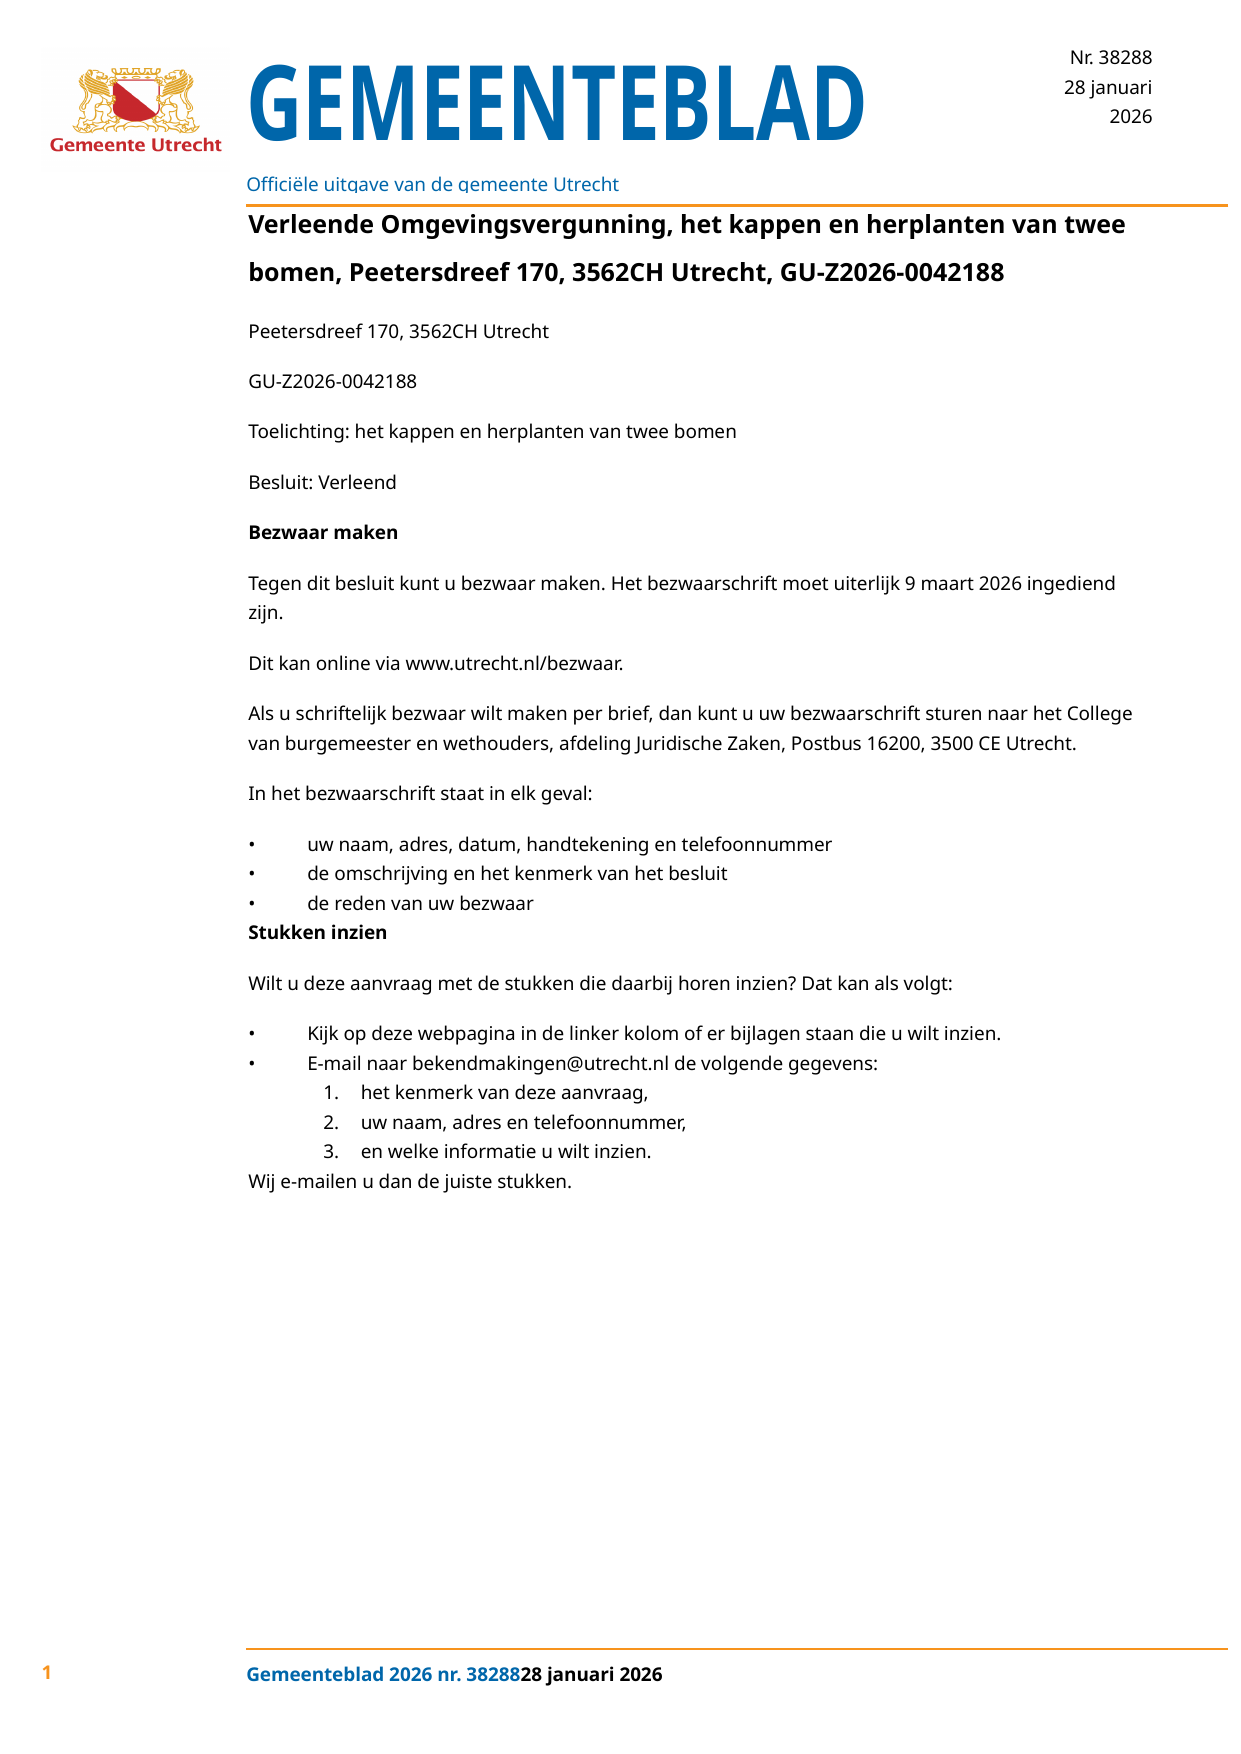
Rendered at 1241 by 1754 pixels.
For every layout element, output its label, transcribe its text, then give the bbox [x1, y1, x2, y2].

text Tegen dit besluit kunt u bezwaar maken. Het bezwaarschrift moet uiterlijk 9 maart 2026 ingediend zijn. [248, 570, 1152, 625]
list Kijk op deze webpagina in de linker kolom of er bijlagen staan die u wilt inzien. [248, 1020, 1152, 1046]
text Als u schriftelijk bezwaar wilt maken per brief, dan kunt u uw bezwaarschrift sturen naar het College van burgemeester en wethouders, afdeling Juridische Zaken, Postbus 16200, 3500 CE Utrecht. [248, 700, 1152, 756]
text In het bezwaarschrift staat in elk geval: [248, 780, 1152, 806]
list uw naam, adres, datum, handtekening en telefoonnummer [248, 831, 1152, 857]
list en welke informatie u wilt inzien. [323, 1139, 1152, 1164]
picture [41, 47, 231, 172]
text Verleende Omgevingsvergunning, het kappen en herplanten van twee bomen, Peetersdreef 170, 3562CH Utrecht, GU-Z2026-0042188 [248, 207, 1152, 288]
text Wilt u deze aanvraag met de stukken die daarbij horen inzien? Dat kan als volgt: [248, 970, 1152, 996]
text Wij e-mailen u dan de juiste stukken. [248, 1168, 1152, 1194]
text Bezwaar maken [248, 519, 1152, 545]
list uw naam, adres en telefoonnummer, [323, 1109, 1152, 1135]
text Peetersdreef 170, 3562CH Utrecht [248, 318, 1152, 344]
list het kenmerk van deze aanvraag, [323, 1079, 1152, 1105]
text Besluit: Verleend [248, 469, 1152, 495]
text Dit kan online via www.utrecht.nl/bezwaar. [248, 650, 1152, 676]
text Stukken inzien [248, 919, 1152, 945]
list de reden van uw bezwaar [248, 890, 1152, 916]
text GU-Z2026-0042188 [248, 368, 1152, 394]
text Toelichting: het kappen en herplanten van twee bomen [248, 419, 1152, 444]
list E-mail naar bekendmakingen@utrecht.nl de volgende gegevens: [248, 1050, 1152, 1076]
list de omschrijving en het kenmerk van het besluit [248, 860, 1152, 886]
